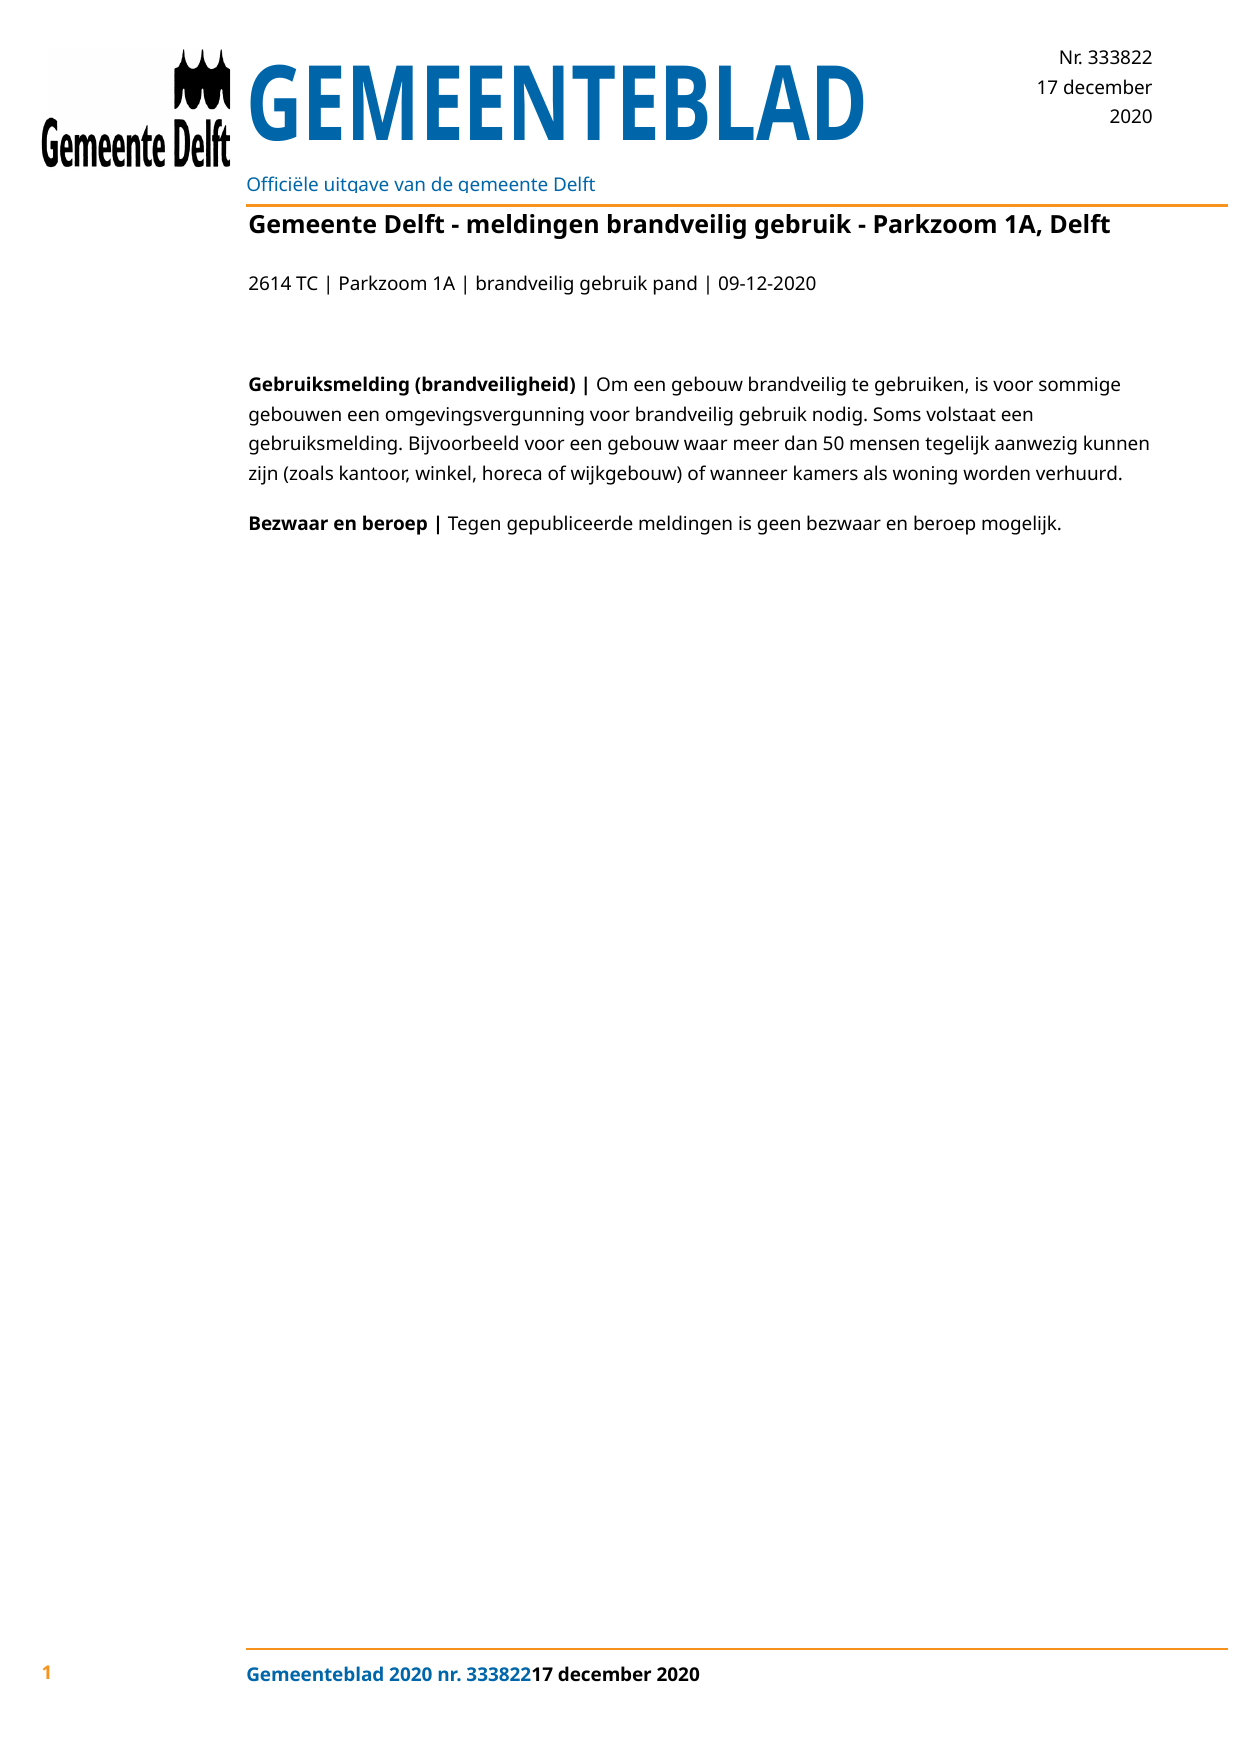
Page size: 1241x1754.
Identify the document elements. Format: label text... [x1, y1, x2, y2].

text 2614 TC | Parkzoom 1A | brandveilig gebruik pand | 09-12-2020 [248, 270, 1152, 296]
text Gemeente Delft - meldingen brandveilig gebruik - Parkzoom 1A, Delft [248, 207, 1152, 241]
text Gebruiksmelding (brandveiligheid) | Om een gebouw brandveilig te gebruiken, is voor sommige gebouwen een omgevingsvergunning voor brandveilig gebruik nodig. Soms volstaat een gebruiksmelding. Bijvoorbeeld voor een gebouw waar meer dan 50 mensen tegelijk aanwezig kunnen zijn (zoals kantoor, winkel, horeca of wijkgebouw) of wanneer kamers als woning worden verhuurd. [248, 371, 1152, 486]
text Bezwaar en beroep | Tegen gepubliceerde meldingen is geen bezwaar en beroep mogelijk. [248, 510, 1152, 536]
picture [41, 47, 231, 172]
